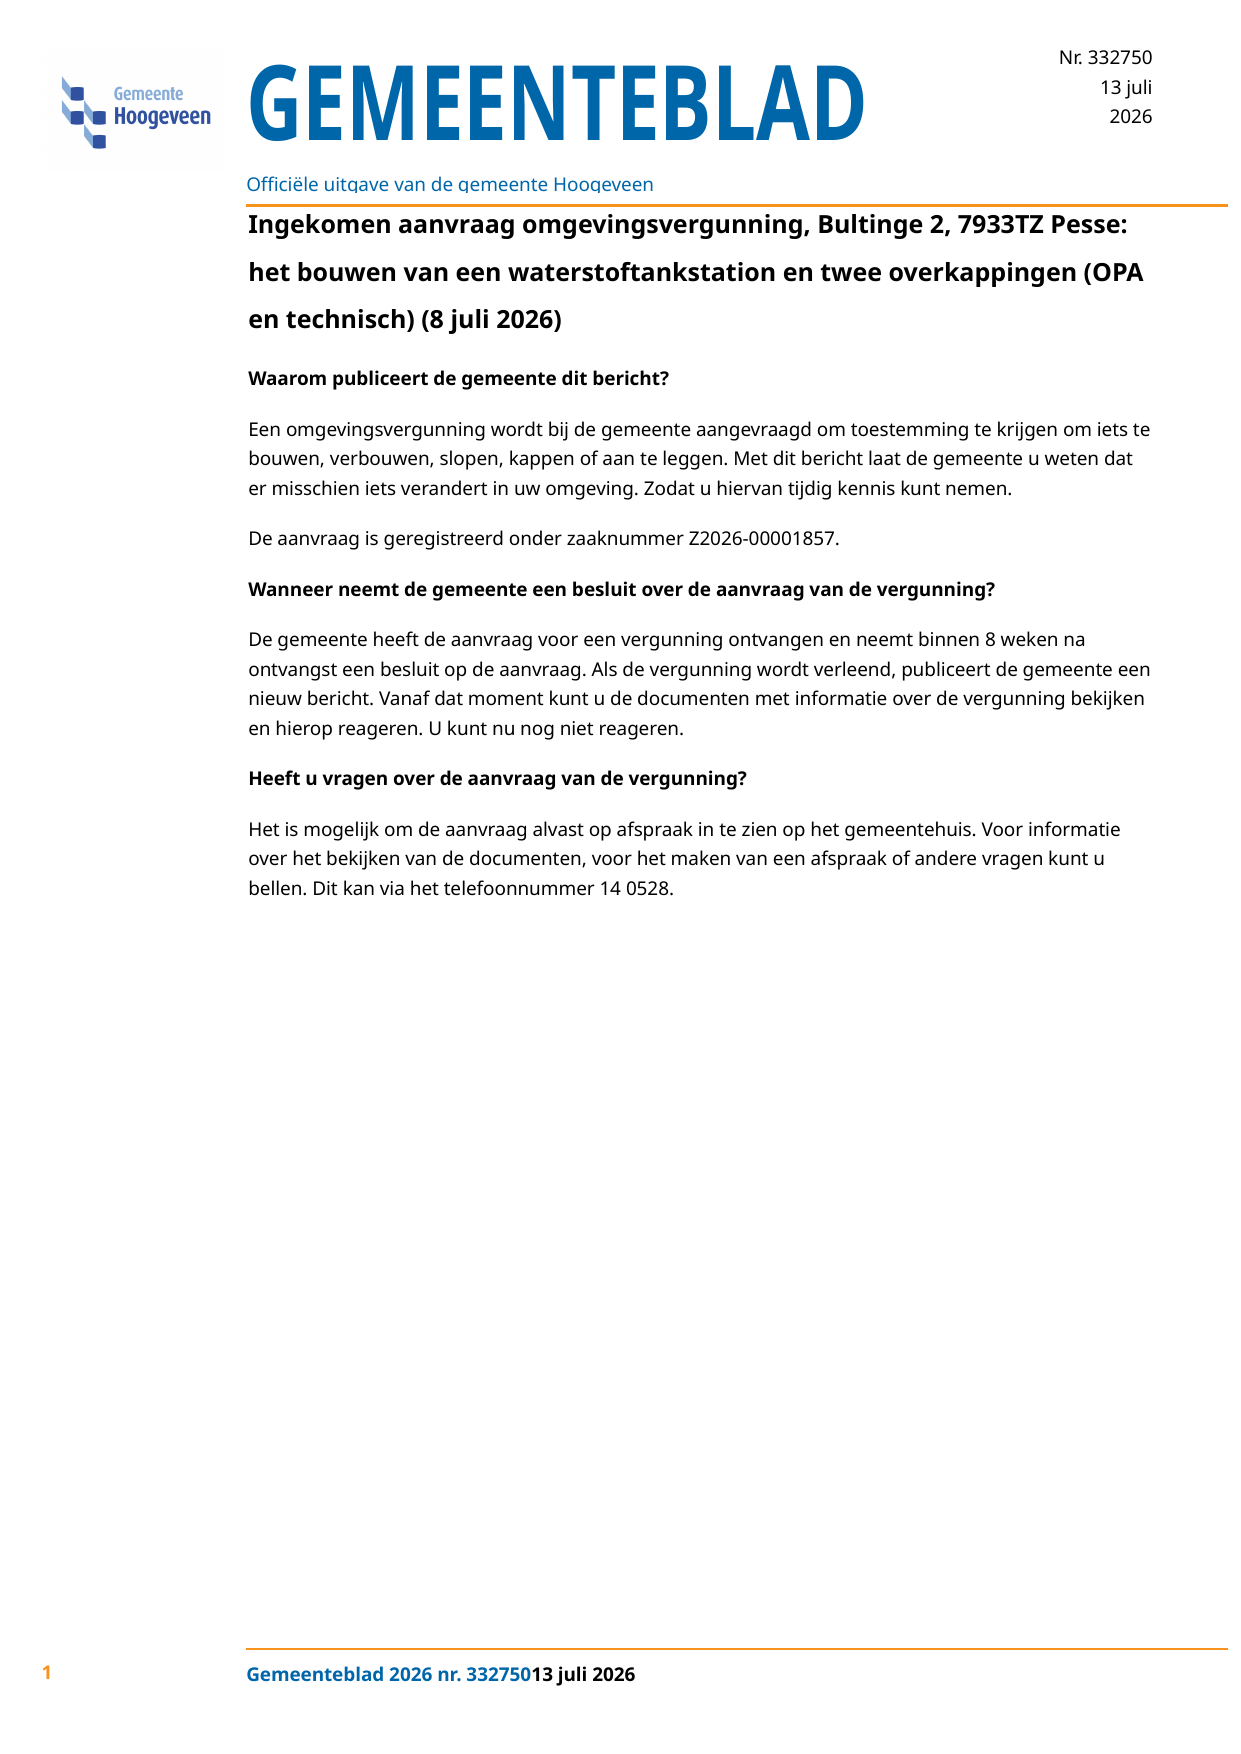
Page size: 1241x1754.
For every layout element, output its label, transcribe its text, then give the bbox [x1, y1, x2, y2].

picture [41, 47, 231, 172]
text Wanneer neemt de gemeente een besluit over de aanvraag van de vergunning? [248, 576, 1152, 602]
text Het is mogelijk om de aanvraag alvast op afspraak in te zien op het gemeentehuis. Voor informatie over het bekijken van de documenten, voor het maken van een afspraak of andere vragen kunt u bellen. Dit kan via het telefoonnummer 14 0528. [248, 816, 1152, 901]
text Ingekomen aanvraag omgevingsvergunning, Bultinge 2, 7933TZ Pesse: het bouwen van een waterstoftankstation en twee overkappingen (OPA en technisch) (8 juli 2026) [248, 207, 1152, 336]
text Heeft u vragen over de aanvraag van de vergunning? [248, 766, 1152, 791]
text Waarom publiceert de gemeente dit bericht? [248, 366, 1152, 391]
text Een omgevingsvergunning wordt bij de gemeente aangevraagd om toestemming te krijgen om iets te bouwen, verbouwen, slopen, kappen of aan te leggen. Met dit bericht laat de gemeente u weten dat er misschien iets verandert in uw omgeving. Zodat u hiervan tijdig kennis kunt nemen. [248, 416, 1152, 501]
text De gemeente heeft de aanvraag voor een vergunning ontvangen en neemt binnen 8 weken na ontvangst een besluit op de aanvraag. Als de vergunning wordt verleend, publiceert de gemeente een nieuw bericht. Vanaf dat moment kunt u de documenten met informatie over de vergunning bekijken en hierop reageren. U kunt nu nog niet reageren. [248, 626, 1152, 741]
text De aanvraag is geregistreerd onder zaaknummer Z2026-00001857. [248, 526, 1152, 551]
